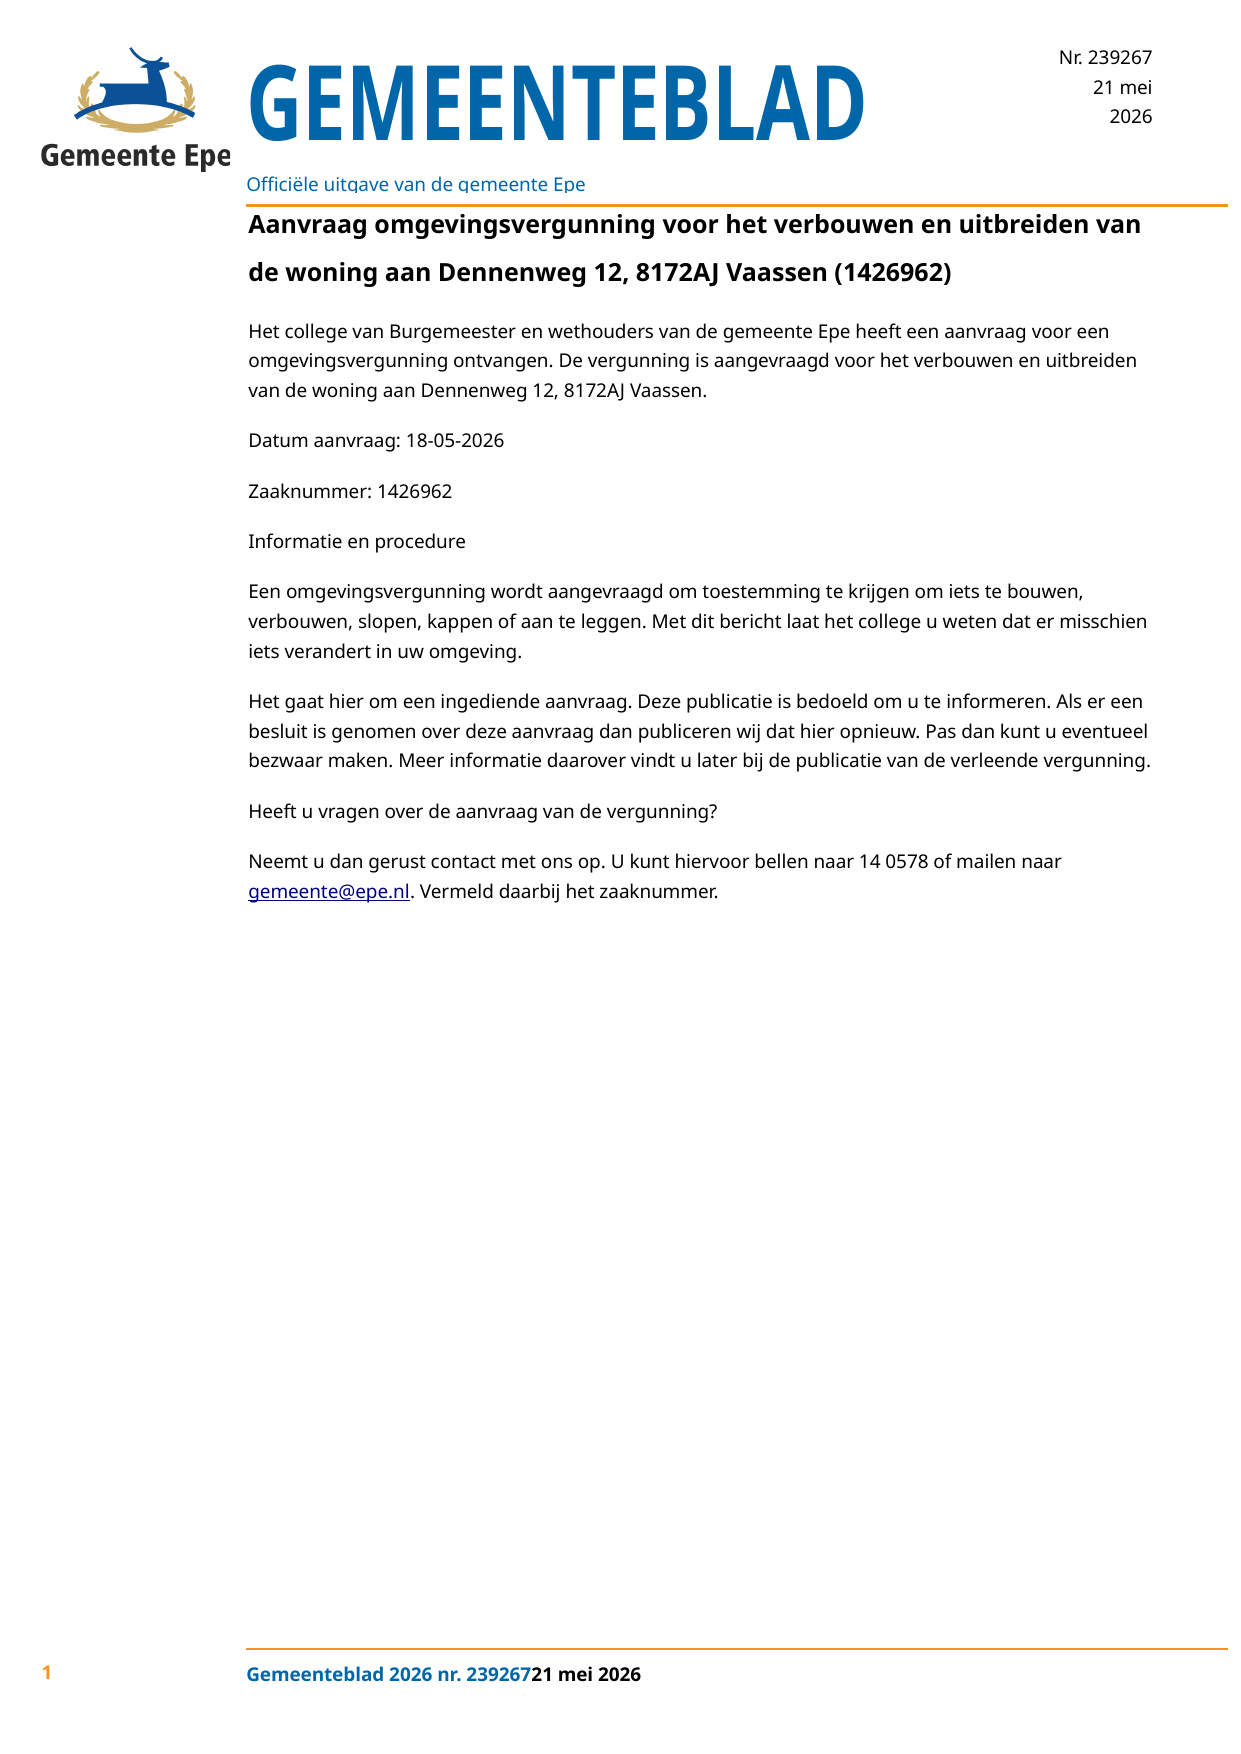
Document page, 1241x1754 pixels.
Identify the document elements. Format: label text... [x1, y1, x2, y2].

picture [41, 47, 231, 172]
text Heeft u vragen over de aanvraag van de vergunning? [248, 798, 1152, 824]
text Zaaknummer: 1426962 [248, 478, 1152, 504]
text Het college van Burgemeester en wethouders van de gemeente Epe heeft een aanvraag voor een omgevingsvergunning ontvangen. De vergunning is aangevraagd voor het verbouwen en uitbreiden van de woning aan Dennenweg 12, 8172AJ Vaassen. [248, 318, 1152, 403]
text Aanvraag omgevingsvergunning voor het verbouwen en uitbreiden van de woning aan Dennenweg 12, 8172AJ Vaassen (1426962) [248, 207, 1152, 288]
text Datum aanvraag: 18-05-2026 [248, 427, 1152, 453]
text Een omgevingsvergunning wordt aangevraagd om toestemming te krijgen om iets te bouwen, verbouwen, slopen, kappen of aan te leggen. Met dit bericht laat het college u weten dat er misschien iets verandert in uw omgeving. [248, 579, 1152, 664]
text Het gaat hier om een ingediende aanvraag. Deze publicatie is bedoeld om u te informeren. Als er een besluit is genomen over deze aanvraag dan publiceren wij dat hier opnieuw. Pas dan kunt u eventueel bezwaar maken. Meer informatie daarover vindt u later bij de publicatie van de verleende vergunning. [248, 688, 1152, 773]
text Informatie en procedure [248, 528, 1152, 554]
text Neemt u dan gerust contact met ons op. U kunt hiervoor bellen naar 14 0578 of mailen naar gemeente@epe.nl. Vermeld daarbij het zaaknummer. [248, 848, 1152, 904]
